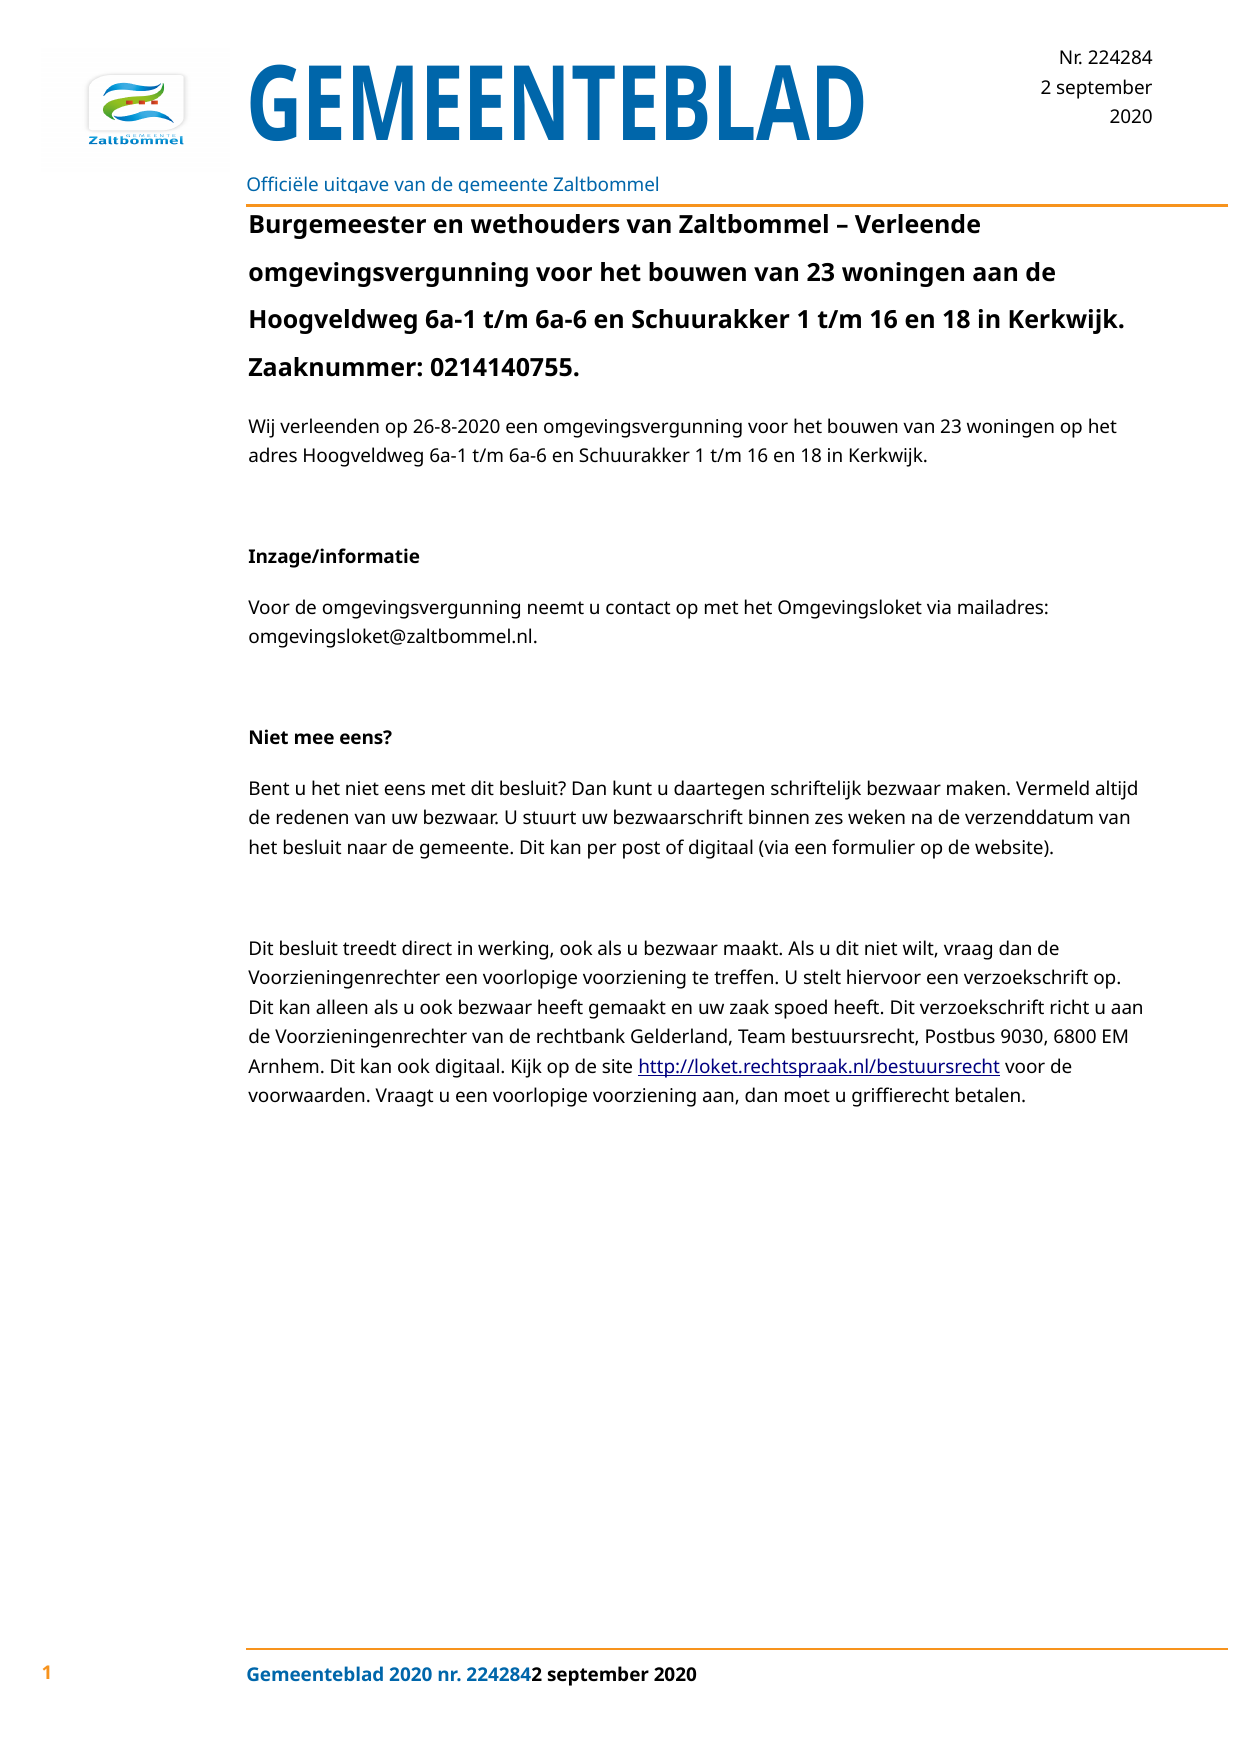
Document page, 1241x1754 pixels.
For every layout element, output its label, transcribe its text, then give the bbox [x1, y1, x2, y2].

text Wij verleenden op 26-8-2020 een omgevingsvergunning voor het bouwen van 23 woningen op het adres Hoogveldweg 6a-1 t/m 6a-6 en Schuurakker 1 t/m 16 en 18 in Kerkwijk. [248, 413, 1152, 468]
picture [41, 47, 231, 172]
text Voor de omgevingsvergunning neemt u contact op met het Omgevingsloket via mailadres: omgevingsloket@zaltbommel.nl. [248, 594, 1152, 649]
text Niet mee eens? [248, 724, 1152, 750]
text Bent u het niet eens met dit besluit? Dan kunt u daartegen schriftelijk bezwaar maken. Vermeld altijd de redenen van uw bezwaar. U stuurt uw bezwaarschrift binnen zes weken na de verzenddatum van het besluit naar de gemeente. Dit kan per post of digitaal (via een formulier op de website). [248, 775, 1152, 860]
text Dit besluit treedt direct in werking, ook als u bezwaar maakt. Als u dit niet wilt, vraag dan de Voorzieningenrechter een voorlopige voorziening te treffen. U stelt hiervoor een verzoekschrift op. Dit kan alleen als u ook bezwaar heeft gemaakt en uw zaak spoed heeft. Dit verzoekschrift richt u aan de Voorzieningenrechter van de rechtbank Gelderland, Team bestuursrecht, Postbus 9030, 6800 EM Arnhem. Dit kan ook digitaal. Kijk op de site http://loket.rechtspraak.nl/bestuursrecht voor de voorwaarden. Vraagt u een voorlopige voorziening aan, dan moet u griffierecht betalen. [248, 935, 1152, 1108]
text Burgemeester en wethouders van Zaltbommel – Verleende omgevingsvergunning voor het bouwen van 23 woningen aan de Hoogveldweg 6a-1 t/m 6a-6 en Schuurakker 1 t/m 16 en 18 in Kerkwijk. Zaaknummer: 0214140755. [248, 207, 1152, 384]
text Inzage/informatie [248, 543, 1152, 569]
